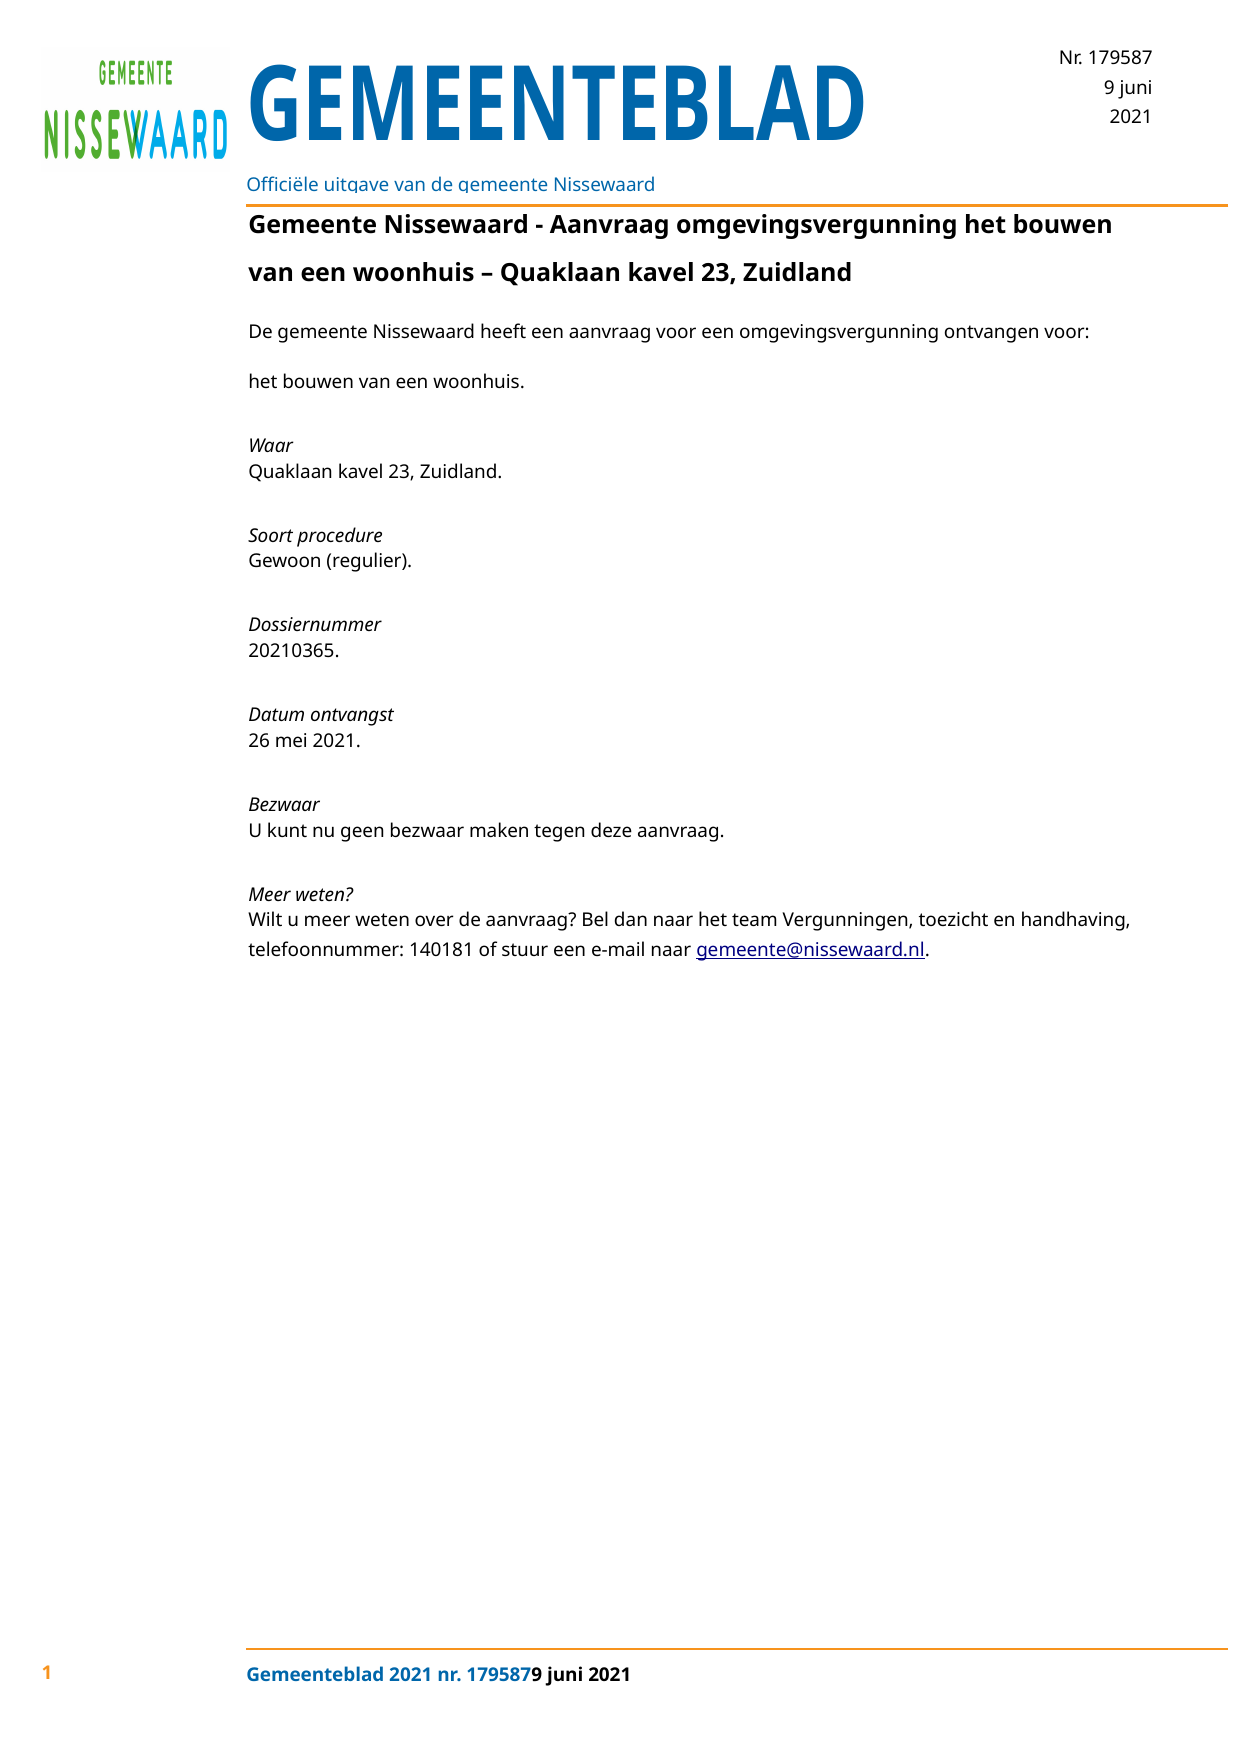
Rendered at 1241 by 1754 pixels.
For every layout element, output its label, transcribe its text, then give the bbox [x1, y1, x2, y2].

text Soort procedure [248, 522, 1152, 548]
text Quaklaan kavel 23, Zuidland. [248, 458, 1152, 484]
text Gewoon (regulier). [248, 548, 1152, 573]
text U kunt nu geen bezwaar maken tegen deze aanvraag. [248, 817, 1152, 842]
text Waar [248, 432, 1152, 458]
text Datum ontvangst [248, 701, 1152, 727]
text Gemeente Nissewaard - Aanvraag omgevingsvergunning het bouwen van een woonhuis – Quaklaan kavel 23, Zuidland [248, 207, 1152, 288]
text Dossiernummer [248, 612, 1152, 637]
text Bezwaar [248, 791, 1152, 817]
text Meer weten? [248, 881, 1152, 906]
text 20210365. [248, 637, 1152, 663]
text het bouwen van een woonhuis. [248, 368, 1152, 394]
text Wilt u meer weten over de aanvraag? Bel dan naar het team Vergunningen, toezicht en handhaving, telefoonnummer: 140181 of stuur een e-mail naar gemeente@nissewaard.nl. [248, 906, 1152, 962]
text 26 mei 2021. [248, 727, 1152, 753]
text De gemeente Nissewaard heeft een aanvraag voor een omgevingsvergunning ontvangen voor: [248, 318, 1152, 344]
picture [41, 47, 231, 172]
